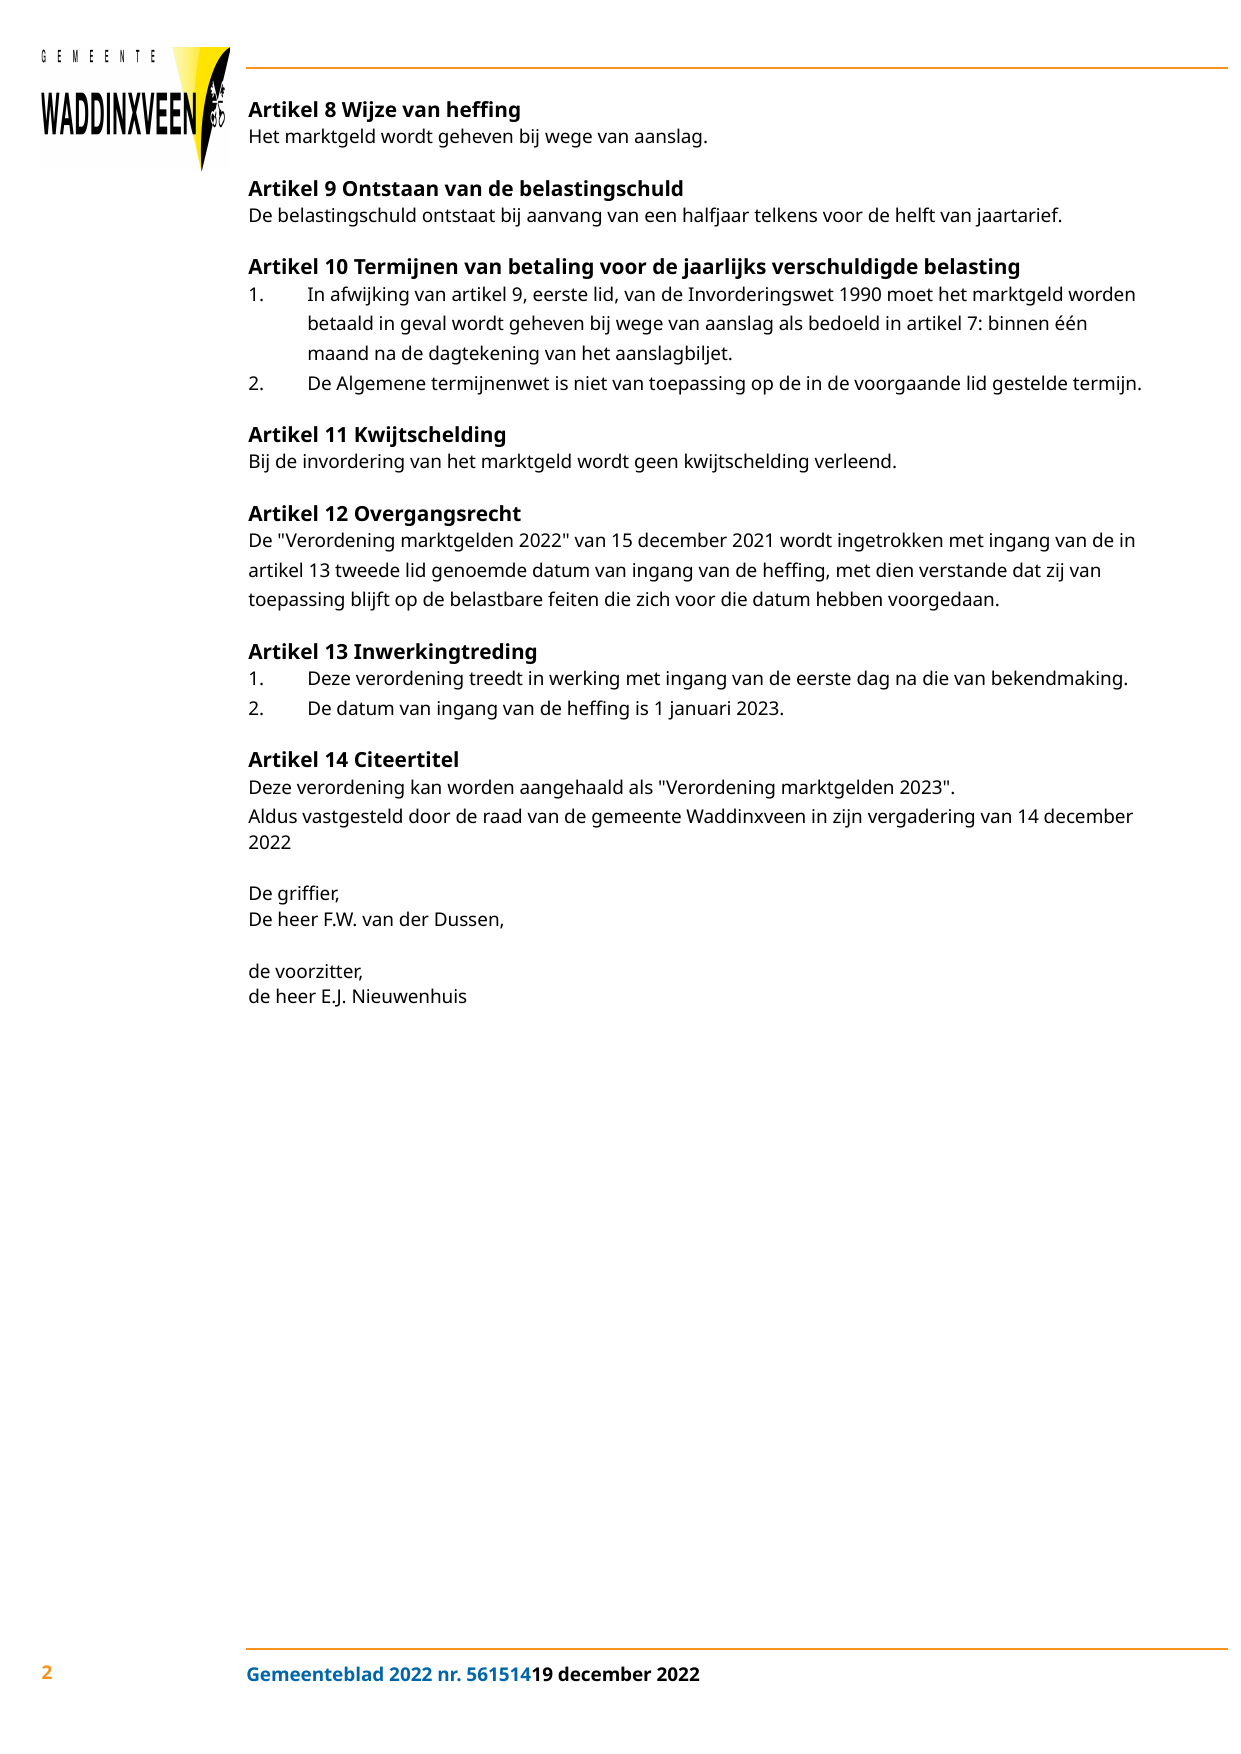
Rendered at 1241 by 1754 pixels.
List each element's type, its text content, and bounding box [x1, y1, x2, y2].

text Artikel 8 Wijze van heffing [248, 95, 1152, 123]
text Artikel 13 Inwerkingtreding [248, 637, 1152, 665]
text Artikel 11 Kwijtschelding [248, 420, 1152, 448]
text De belastingschuld ontstaat bij aanvang van een halfjaar telkens voor de helft van jaartarief. [248, 202, 1152, 228]
list Deze verordening treedt in werking met ingang van de eerste dag na die van bekendmaking. [248, 665, 1152, 691]
text Artikel 14 Citeertitel [248, 745, 1152, 774]
text de voorzitter, [248, 958, 1152, 983]
text Het marktgeld wordt geheven bij wege van aanslag. [248, 123, 1152, 149]
text Artikel 12 Overgangsrecht [248, 499, 1152, 527]
text Aldus vastgesteld door de raad van de gemeente Waddinxveen in zijn vergadering van 14 december 2022 [248, 803, 1152, 855]
list De Algemene termijnenwet is niet van toepassing op de in de voorgaande lid gestelde termijn. [248, 370, 1152, 395]
text De griffier, [248, 881, 1152, 906]
text Artikel 9 Ontstaan van de belastingschuld [248, 174, 1152, 202]
text De "Verordening marktgelden 2022" van 15 december 2021 wordt ingetrokken met ingang van de in artikel 13 tweede lid genoemde datum van ingang van de heffing, met dien verstande dat zij van toepassing blijft op de belastbare feiten die zich voor die datum hebben voorgedaan. [248, 527, 1152, 612]
text de heer E.J. Nieuwenhuis [248, 983, 1152, 1009]
text Artikel 10 Termijnen van betaling voor de jaarlijks verschuldigde belasting [248, 252, 1152, 281]
text Deze verordening kan worden aangehaald als "Verordening marktgelden 2023". [248, 774, 1152, 799]
text Bij de invordering van het marktgeld wordt geen kwijtschelding verleend. [248, 448, 1152, 474]
list De datum van ingang van de heffing is 1 januari 2023. [248, 695, 1152, 721]
list In afwijking van artikel 9, eerste lid, van de Invorderingswet 1990 moet het marktgeld worden betaald in geval wordt geheven bij wege van aanslag als bedoeld in artikel 7: binnen één maand na de dagtekening van het aanslagbiljet. [248, 281, 1152, 366]
picture [41, 47, 231, 172]
text De heer F.W. van der Dussen, [248, 906, 1152, 932]
